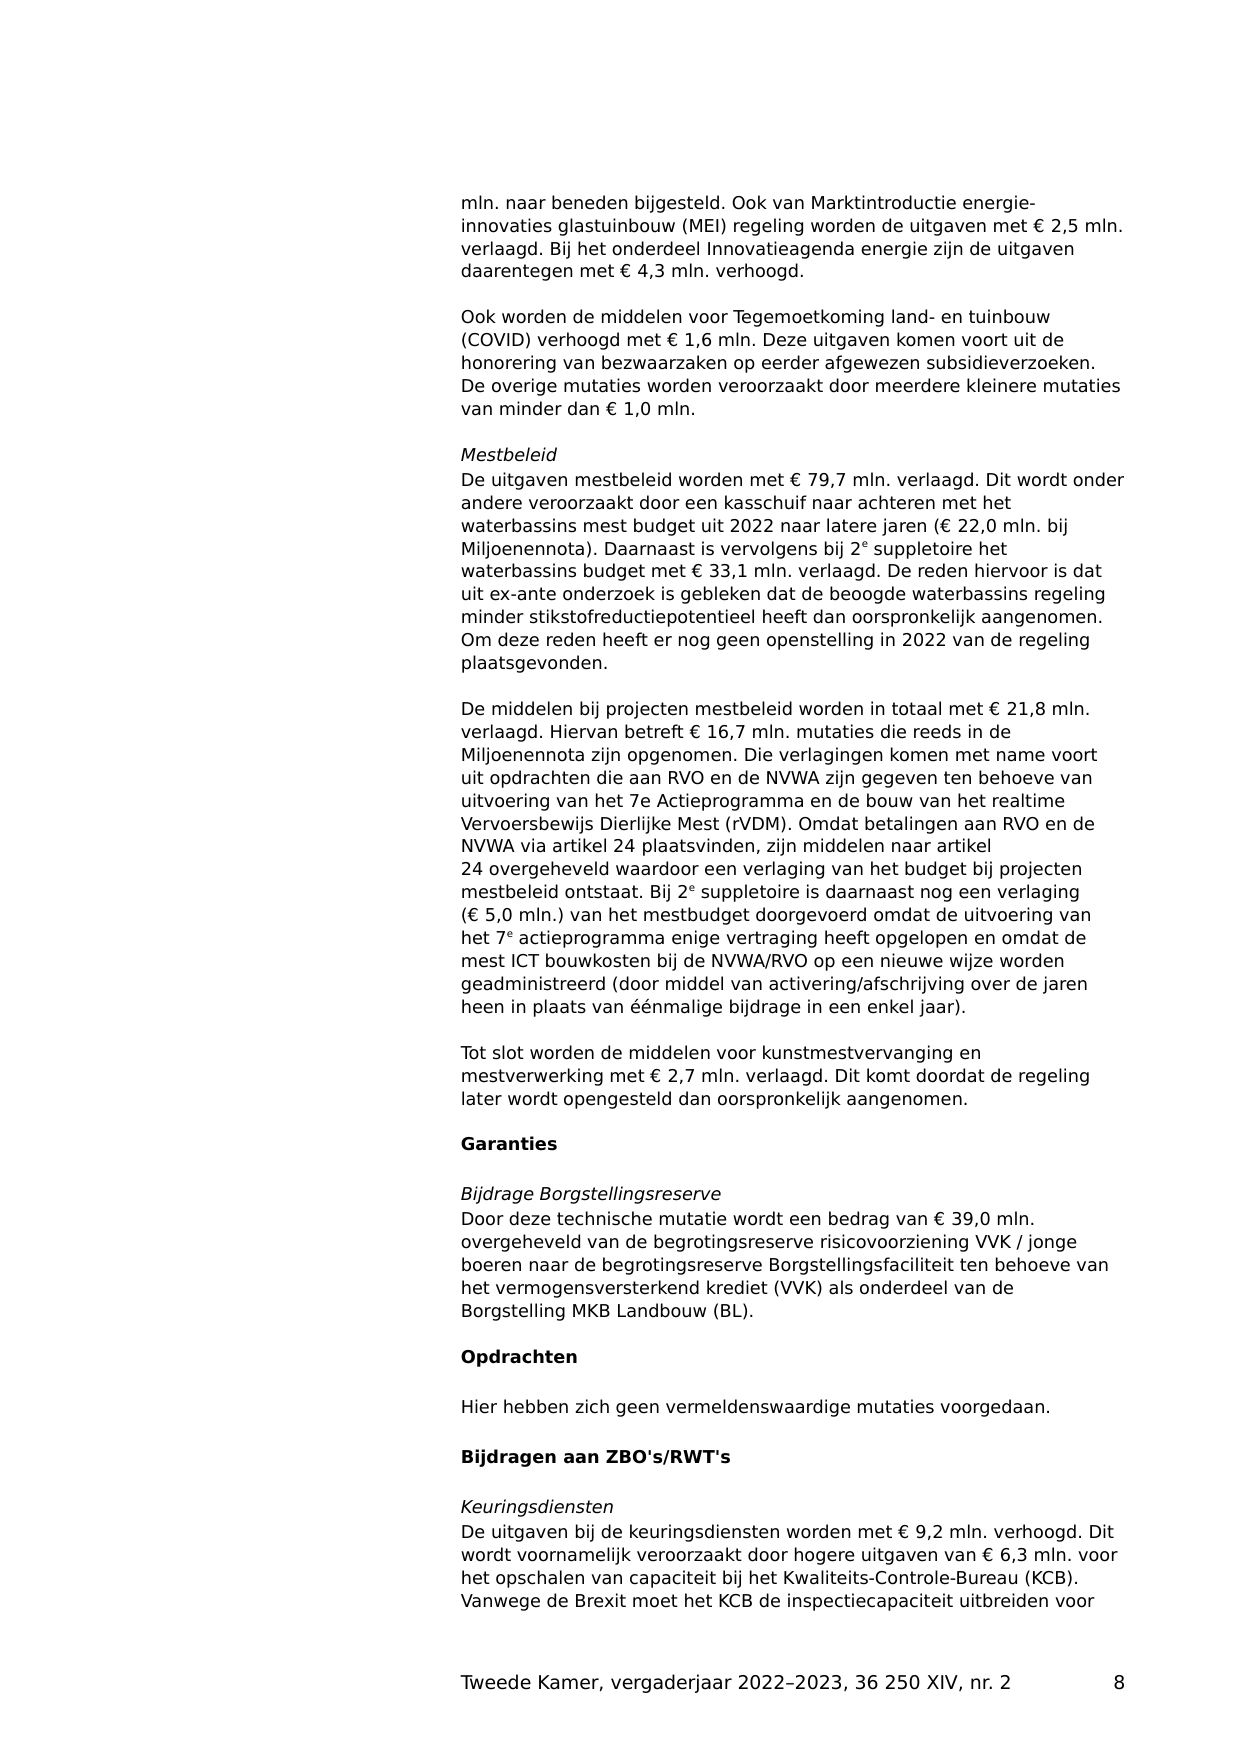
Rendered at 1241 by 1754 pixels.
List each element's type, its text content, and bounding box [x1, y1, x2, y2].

text mln. naar beneden bijgesteld. Ook van Marktintroductie energie-innovaties glastuinbouw (MEI) regeling worden de uitgaven met € 2,5 mln. verlaagd. Bij het onderdeel Innovatieagenda energie zijn de uitgaven daarentegen met € 4,3 mln. verhoogd. [461, 191, 1125, 282]
text Ook worden de middelen voor Tegemoetkoming land- en tuinbouw (COVID) verhoogd met € 1,6 mln. Deze uitgaven komen voort uit de honorering van bezwaarzaken op eerder afgewezen subsidieverzoeken. De overige mutaties worden veroorzaakt door meerdere kleinere mutaties van minder dan € 1,0 mln. [461, 305, 1125, 420]
text De uitgaven mestbeleid worden met € 79,7 mln. verlaagd. Dit wordt onder andere veroorzaakt door een kasschuif naar achteren met het waterbassins mest budget uit 2022 naar latere jaren (€ 22,0 mln. bij Miljoenennota). Daarnaast is vervolgens bij 2e suppletoire het waterbassins budget met € 33,1 mln. verlaagd. De reden hiervoor is dat uit ex-ante onderzoek is gebleken dat de beoogde waterbassins regeling minder stikstofreductiepotentieel heeft dan oorspronkelijk aangenomen. Om deze reden heeft er nog geen openstelling in 2022 van de regeling plaatsgevonden. [461, 468, 1125, 674]
text De uitgaven bij de keuringsdiensten worden met € 9,2 mln. verhoogd. Dit wordt voornamelijk veroorzaakt door hogere uitgaven van € 6,3 mln. voor het opschalen van capaciteit bij het Kwaliteits-Controle-Bureau (KCB). Vanwege de Brexit moet het KCB de inspectiecapaciteit uitbreiden voor [461, 1520, 1125, 1612]
text Tot slot worden de middelen voor kunstmestvervanging en mestverwerking met € 2,7 mln. verlaagd. Dit komt doordat de regeling later wordt opengesteld dan oorspronkelijk aangenomen. [461, 1041, 1125, 1109]
text Keuringsdiensten [461, 1495, 1125, 1518]
text Hier hebben zich geen vermeldenswaardige mutaties voorgedaan. [461, 1395, 1125, 1418]
text Mestbeleid [461, 443, 1125, 466]
text Garanties [461, 1132, 1125, 1155]
text De middelen bij projecten mestbeleid worden in totaal met € 21,8 mln. verlaagd. Hiervan betreft € 16,7 mln. mutaties die reeds in de Miljoenennota zijn opgenomen. Die verlagingen komen met name voort uit opdrachten die aan RVO en de NVWA zijn gegeven ten behoeve van uitvoering van het 7e Actieprogramma en de bouw van het realtime Vervoersbewijs Dierlijke Mest (rVDM). Omdat betalingen aan RVO en de NVWA via artikel 24 plaatsvinden, zijn middelen naar artikel 24 overgeheveld waardoor een verlaging van het budget bij projecten mestbeleid ontstaat. Bij 2e suppletoire is daarnaast nog een verlaging (€ 5,0 mln.) van het mestbudget doorgevoerd omdat de uitvoering van het 7e actieprogramma enige vertraging heeft opgelopen en omdat de mest ICT bouwkosten bij de NVWA/RVO op een nieuwe wijze worden geadministreerd (door middel van activering/afschrijving over de jaren heen in plaats van éénmalige bijdrage in een enkel jaar). [461, 697, 1125, 1018]
text Bijdrage Borgstellingsreserve [461, 1182, 1125, 1205]
text Opdrachten [461, 1345, 1125, 1368]
text Door deze technische mutatie wordt een bedrag van € 39,0 mln. overgeheveld van de begrotingsreserve risicovoorziening VVK / jonge boeren naar de begrotingsreserve Borgstellingsfaciliteit ten behoeve van het vermogensversterkend krediet (VVK) als onderdeel van de Borgstelling MKB Landbouw (BL). [461, 1207, 1125, 1322]
text Bijdragen aan ZBO's/RWT's [461, 1445, 1125, 1468]
